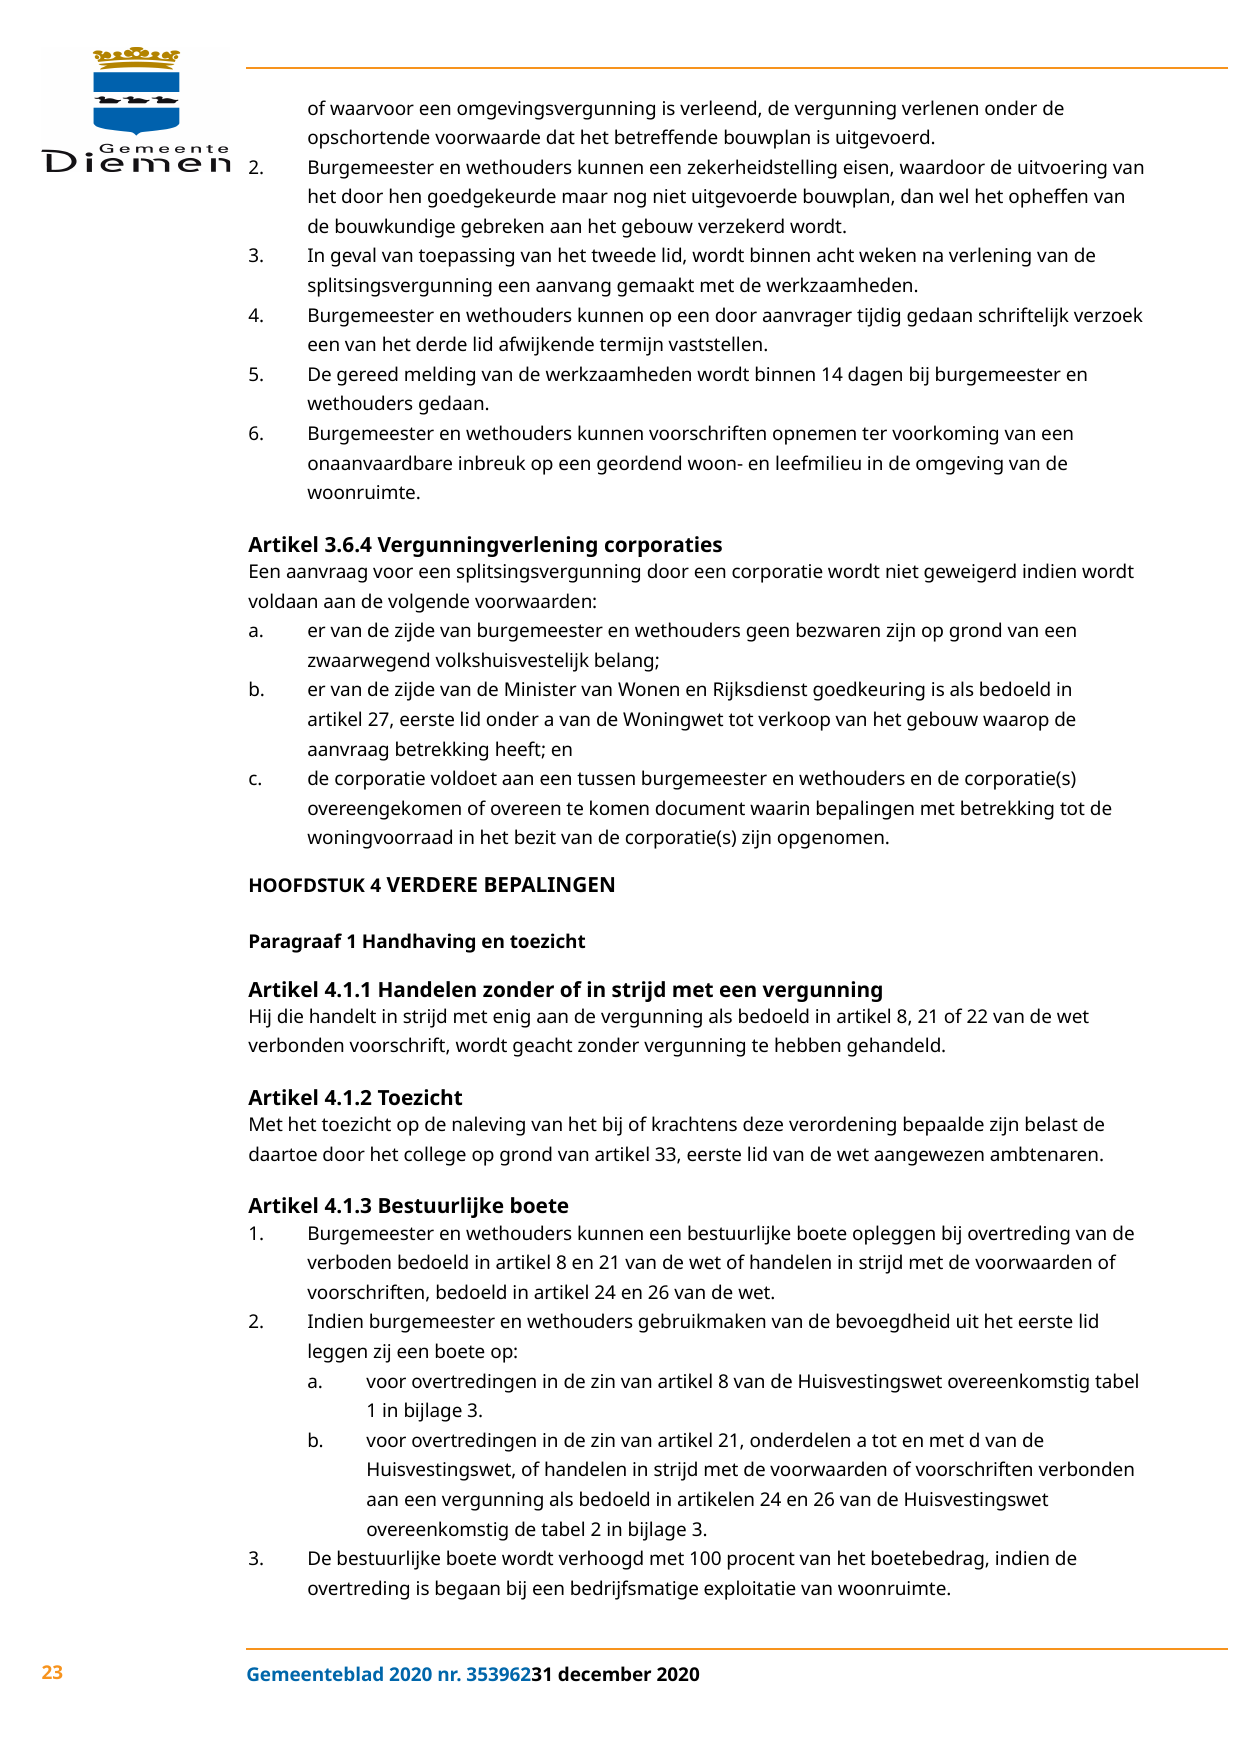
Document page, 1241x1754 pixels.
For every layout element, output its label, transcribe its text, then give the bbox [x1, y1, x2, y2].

text Met het toezicht op de naleving van het bij of krachtens deze verordening bepaalde zijn belast de daartoe door het college op grond van artikel 33, eerste lid van de wet aangewezen ambtenaren. [248, 1112, 1152, 1167]
list er van de zijde van burgemeester en wethouders geen bezwaren zijn op grond van een zwaarwegend volkshuisvestelijk belang; [248, 617, 1152, 673]
list Burgemeester en wethouders kunnen op een door aanvrager tijdig gedaan schriftelijk verzoek een van het derde lid afwijkende termijn vaststellen. [248, 302, 1152, 357]
list In geval van toepassing van het tweede lid, wordt binnen acht weken na verlening van de splitsingsvergunning een aanvang gemaakt met de werkzaamheden. [248, 243, 1152, 298]
text Een aanvraag voor een splitsingsvergunning door een corporatie wordt niet geweigerd indien wordt voldaan aan de volgende voorwaarden: [248, 558, 1152, 613]
list voor overtredingen in de zin van artikel 8 van de Huisvestingswet overeenkomstig tabel 1 in bijlage 3. [307, 1368, 1152, 1423]
list De bestuurlijke boete wordt verhoogd met 100 procent van het boetebedrag, indien de overtreding is begaan bij een bedrijfsmatige exploitatie van woonruimte. [248, 1545, 1152, 1601]
text Artikel 4.1.1 Handelen zonder of in strijd met een vergunning [248, 975, 1152, 1003]
text Paragraaf 1 Handhaving en toezicht [248, 928, 1152, 954]
text Hij die handelt in strijd met enig aan de vergunning als bedoeld in artikel 8, 21 of 22 van de wet verbonden voorschrift, wordt geacht zonder vergunning te hebben gehandeld. [248, 1003, 1152, 1058]
picture [41, 47, 231, 172]
list voor overtredingen in de zin van artikel 21, onderdelen a tot en met d van de Huisvestingswet, of handelen in strijd met de voorwaarden of voorschriften verbonden aan een vergunning als bedoeld in artikelen 24 en 26 van de Huisvestingswet overeenkomstig de tabel 2 in bijlage 3. [307, 1427, 1152, 1542]
text Artikel 4.1.3 Bestuurlijke boete [248, 1192, 1152, 1220]
list Burgemeester en wethouders kunnen een zekerheidstelling eisen, waardoor de uitvoering van het door hen goedgekeurde maar nog niet uitgevoerde bouwplan, dan wel het opheffen van de bouwkundige gebreken aan het gebouw verzekerd wordt. [248, 154, 1152, 239]
list Burgemeester en wethouders kunnen voorschriften opnemen ter voorkoming van een onaanvaardbare inbreuk op een geordend woon- en leefmilieu in de omgeving van de woonruimte. [248, 420, 1152, 505]
text Artikel 4.1.2 Toezicht [248, 1083, 1152, 1112]
list Indien burgemeester en wethouders gebruikmaken van de bevoegdheid uit het eerste lid leggen zij een boete op: [248, 1309, 1152, 1364]
list er van de zijde van de Minister van Wonen en Rijksdienst goedkeuring is als bedoeld in artikel 27, eerste lid onder a van de Woningwet tot verkoop van het gebouw waarop de aanvraag betrekking heeft; en [248, 677, 1152, 761]
list of waarvoor een omgevingsvergunning is verleend, de vergunning verlenen onder de opschortende voorwaarde dat het betreffende bouwplan is uitgevoerd. [248, 95, 1152, 150]
list De gereed melding van de werkzaamheden wordt binnen 14 dagen bij burgemeester en wethouders gedaan. [248, 361, 1152, 416]
list de corporatie voldoet aan een tussen burgemeester en wethouders en de corporatie(s) overeengekomen of overeen te komen document waarin bepalingen met betrekking tot de woningvoorraad in het bezit van de corporatie(s) zijn opgenomen. [248, 765, 1152, 850]
text Artikel 3.6.4 Vergunningverlening corporaties [248, 530, 1152, 558]
list Burgemeester en wethouders kunnen een bestuurlijke boete opleggen bij overtreding van de verboden bedoeld in artikel 8 en 21 van de wet of handelen in strijd met de voorwaarden of voorschriften, bedoeld in artikel 24 en 26 van de wet. [248, 1220, 1152, 1305]
text HOOFDSTUK 4 VERDERE BEPALINGEN [248, 870, 1152, 898]
